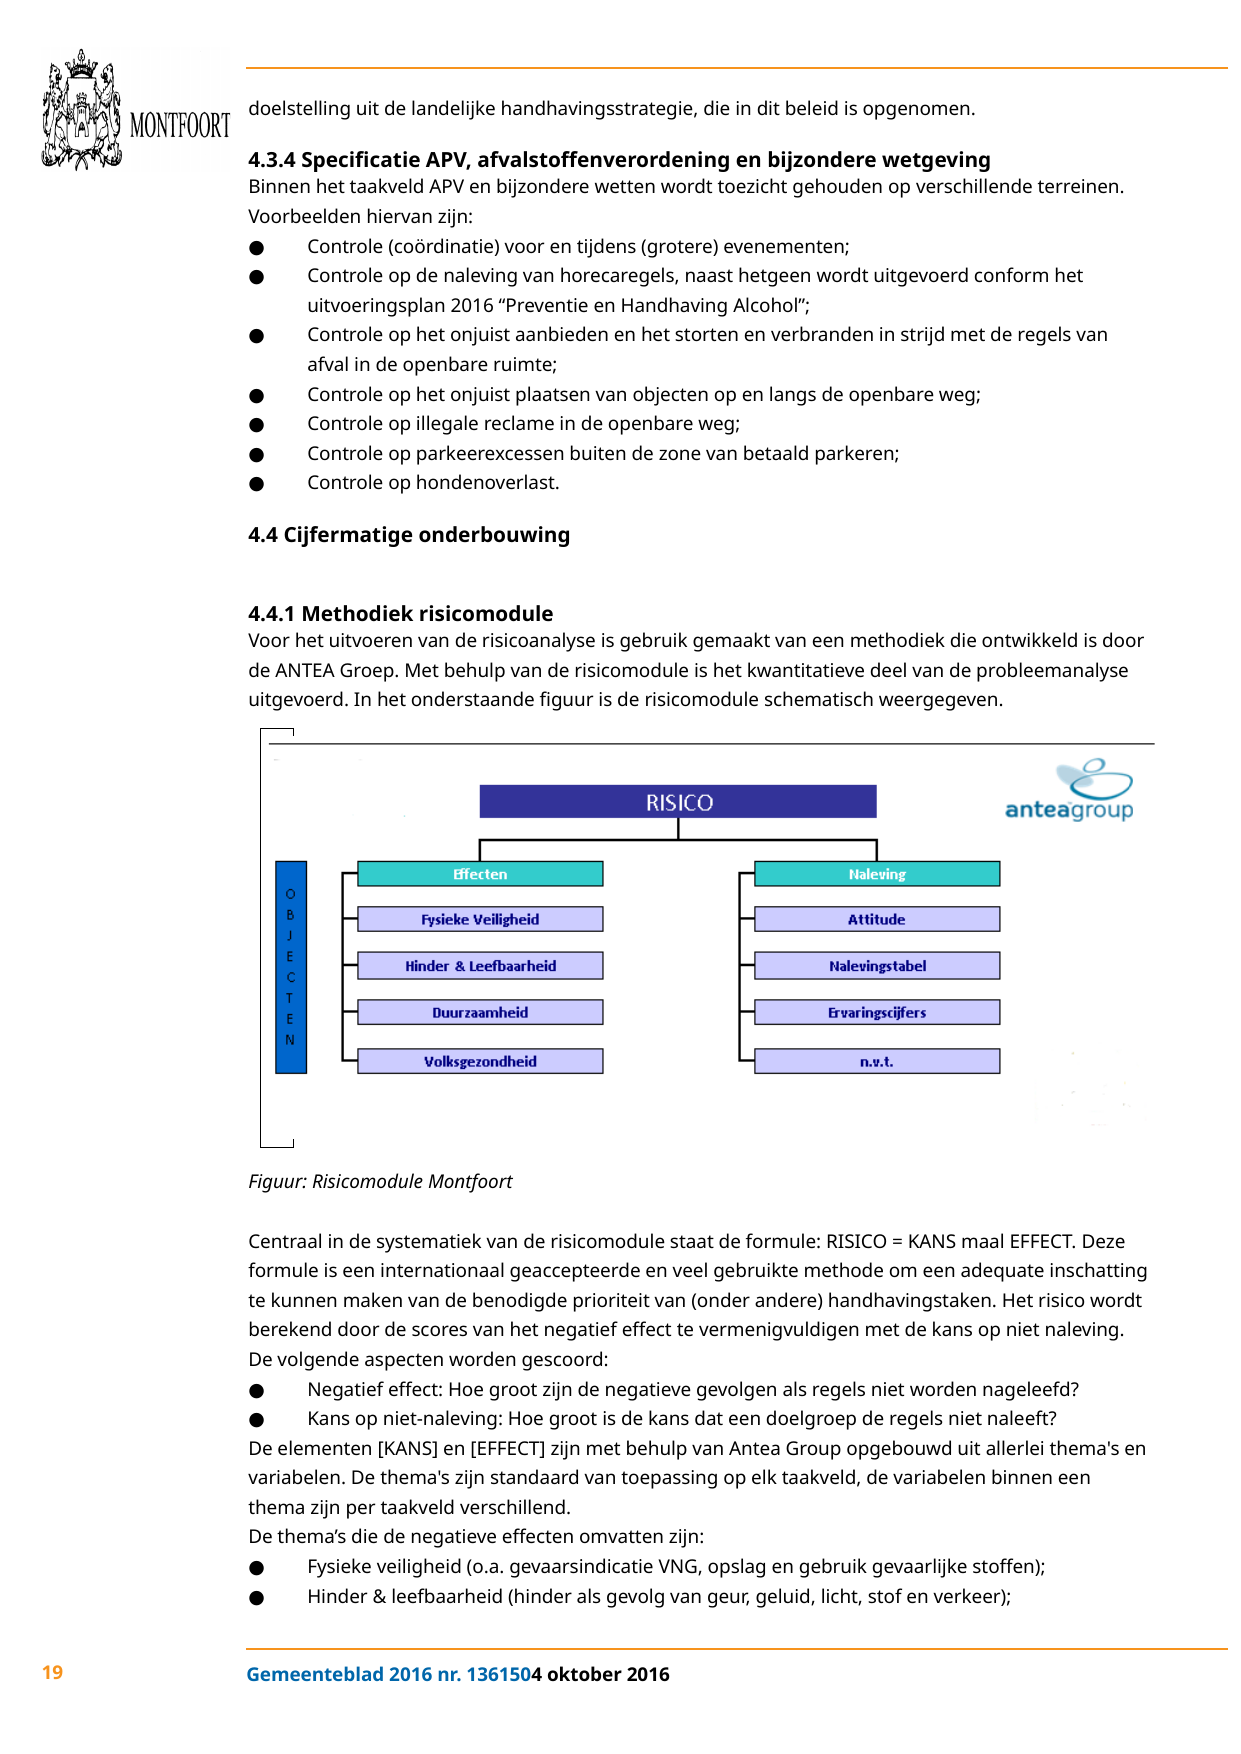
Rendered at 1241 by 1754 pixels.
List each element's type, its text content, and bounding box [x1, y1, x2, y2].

text 4.4 Cijfermatige onderbouwing [248, 520, 1152, 548]
text doelstelling uit de landelijke handhavingsstrategie, die in dit beleid is opgenomen. [248, 95, 1152, 121]
list Controle (coördinatie) voor en tijdens (grotere) evenementen; [248, 233, 1152, 258]
list Controle op de naleving van horecaregels, naast hetgeen wordt uitgevoerd conform het uitvoeringsplan 2016 “Preventie en Handhaving Alcohol”; [248, 262, 1152, 318]
text 4.3.4 Specificatie APV, afvalstoffenverordening en bijzondere wetgeving [248, 145, 1152, 174]
picture [268, 736, 1155, 1139]
list Controle op parkeerexcessen buiten de zone van betaald parkeren; [248, 440, 1152, 466]
list Hinder & leefbaarheid (hinder als gevolg van geur, geluid, licht, stof en verkeer); [248, 1583, 1152, 1608]
picture [41, 47, 231, 172]
text Figuur: Risicomodule Montfoort [248, 1169, 1152, 1194]
list Kans op niet-naleving: Hoe groot is de kans dat een doelgroep de regels niet naleeft? [248, 1405, 1152, 1431]
list Controle op illegale reclame in de openbare weg; [248, 410, 1152, 436]
list Controle op het onjuist aanbieden en het storten en verbranden in strijd met de regels van afval in de openbare ruimte; [248, 322, 1152, 377]
text Binnen het taakveld APV en bijzondere wetten wordt toezicht gehouden op verschillende terreinen. Voorbeelden hiervan zijn: [248, 174, 1152, 229]
text De elementen [KANS] en [EFFECT] zijn met behulp van Antea Group opgebouwd uit allerlei thema's en variabelen. De thema's zijn standaard van toepassing op elk taakveld, de variabelen binnen een thema zijn per taakveld verschillend. [248, 1435, 1152, 1520]
list Controle op hondenoverlast. [248, 469, 1152, 495]
list Fysieke veiligheid (o.a. gevaarsindicatie VNG, opslag en gebruik gevaarlijke stoffen); [248, 1553, 1152, 1579]
text 4.4.1 Methodiek risicomodule [248, 599, 1152, 627]
text Voor het uitvoeren van de risicoanalyse is gebruik gemaakt van een methodiek die ontwikkeld is door de ANTEA Groep. Met behulp van de risicomodule is het kwantitatieve deel van de probleemanalyse uitgevoerd. In het onderstaande figuur is de risicomodule schematisch weergegeven. [248, 627, 1152, 712]
text De thema’s die de negatieve effecten omvatten zijn: [248, 1524, 1152, 1549]
text Centraal in de systematiek van de risicomodule staat de formule: RISICO = KANS maal EFFECT. Deze formule is een internationaal geaccepteerde en veel gebruikte methode om een adequate inschatting te kunnen maken van de benodigde prioriteit van (onder andere) handhavingstaken. Het risico wordt berekend door de scores van het negatief effect te vermenigvuldigen met de kans op niet naleving. De volgende aspecten worden gescoord: [248, 1228, 1152, 1372]
list Negatief effect: Hoe groot zijn de negatieve gevolgen als regels niet worden nageleefd? [248, 1376, 1152, 1401]
list Controle op het onjuist plaatsen van objecten op en langs de openbare weg; [248, 381, 1152, 406]
